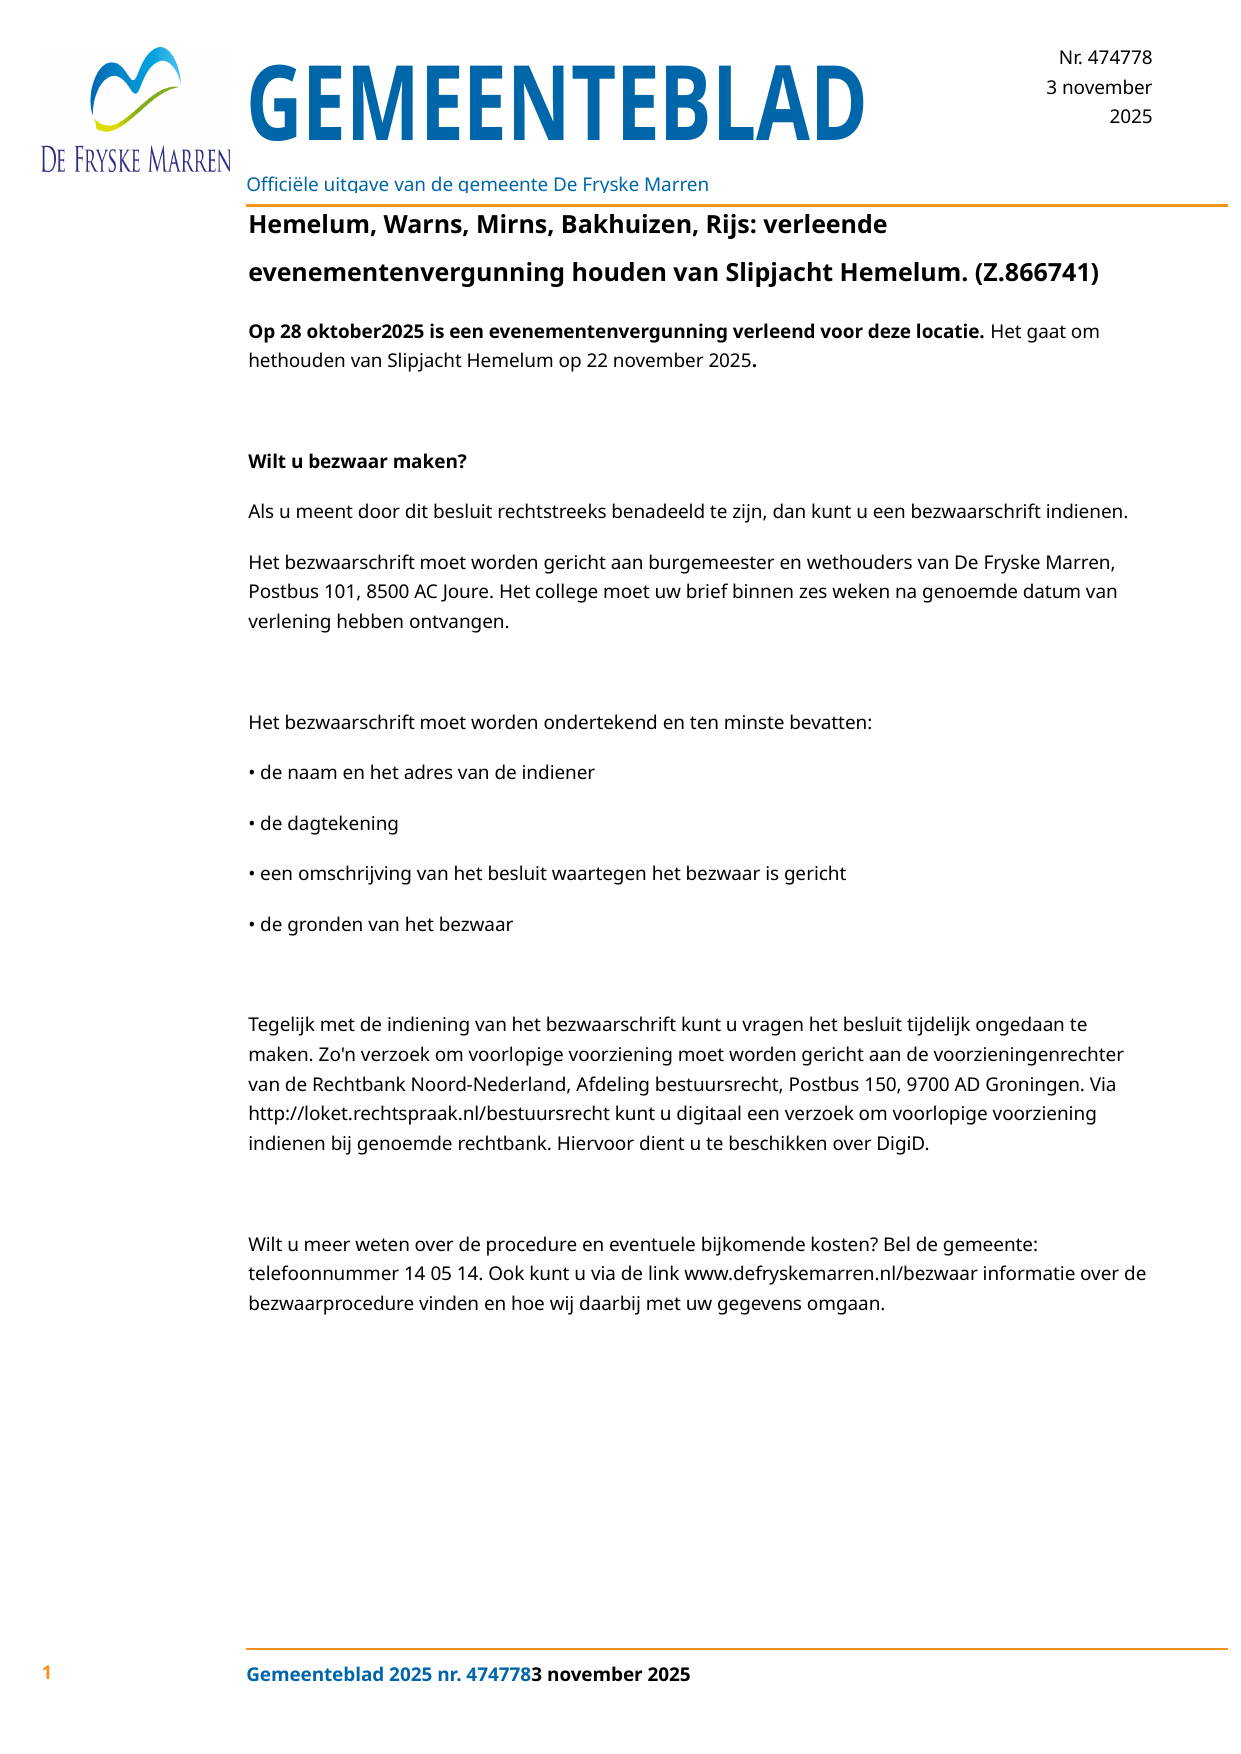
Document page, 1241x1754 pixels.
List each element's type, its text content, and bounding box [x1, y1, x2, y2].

text Als u meent door dit besluit rechtstreeks benadeeld te zijn, dan kunt u een bezwaarschrift indienen. [248, 499, 1152, 524]
text Wilt u bezwaar maken? [248, 448, 1152, 474]
text • de gronden van het bezwaar [248, 911, 1152, 937]
text Het bezwaarschrift moet worden gericht aan burgemeester en wethouders van De Fryske Marren, Postbus 101, 8500 AC Joure. Het college moet uw brief binnen zes weken na genoemde datum van verlening hebben ontvangen. [248, 549, 1152, 634]
text Op 28 oktober2025 is een evenementenvergunning verleend voor deze locatie. Het gaat om hethouden van Slipjacht Hemelum op 22 november 2025. [248, 318, 1152, 373]
text Tegelijk met de indiening van het bezwaarschrift kunt u vragen het besluit tijdelijk ongedaan te maken. Zo'n verzoek om voorlopige voorziening moet worden gericht aan de voorzieningenrechter van de Rechtbank Noord-Nederland, Afdeling bestuursrecht, Postbus 150, 9700 AD Groningen. Via http://loket.rechtspraak.nl/bestuursrecht kunt u digitaal een verzoek om voorlopige voorziening indienen bij genoemde rechtbank. Hiervoor dient u te beschikken over DigiD. [248, 1012, 1152, 1156]
text • de naam en het adres van de indiener [248, 759, 1152, 785]
picture [41, 47, 231, 172]
text Hemelum, Warns, Mirns, Bakhuizen, Rijs: verleende evenementenvergunning houden van Slipjacht Hemelum. (Z.866741) [248, 207, 1152, 288]
text • een omschrijving van het besluit waartegen het bezwaar is gericht [248, 860, 1152, 886]
text Het bezwaarschrift moet worden ondertekend en ten minste bevatten: [248, 709, 1152, 735]
text Wilt u meer weten over de procedure en eventuele bijkomende kosten? Bel de gemeente: telefoonnummer 14 05 14. Ook kunt u via de link www.defryskemarren.nl/bezwaar informatie over de bezwaarprocedure vinden en hoe wij daarbij met uw gegevens omgaan. [248, 1231, 1152, 1316]
text • de dagtekening [248, 810, 1152, 836]
